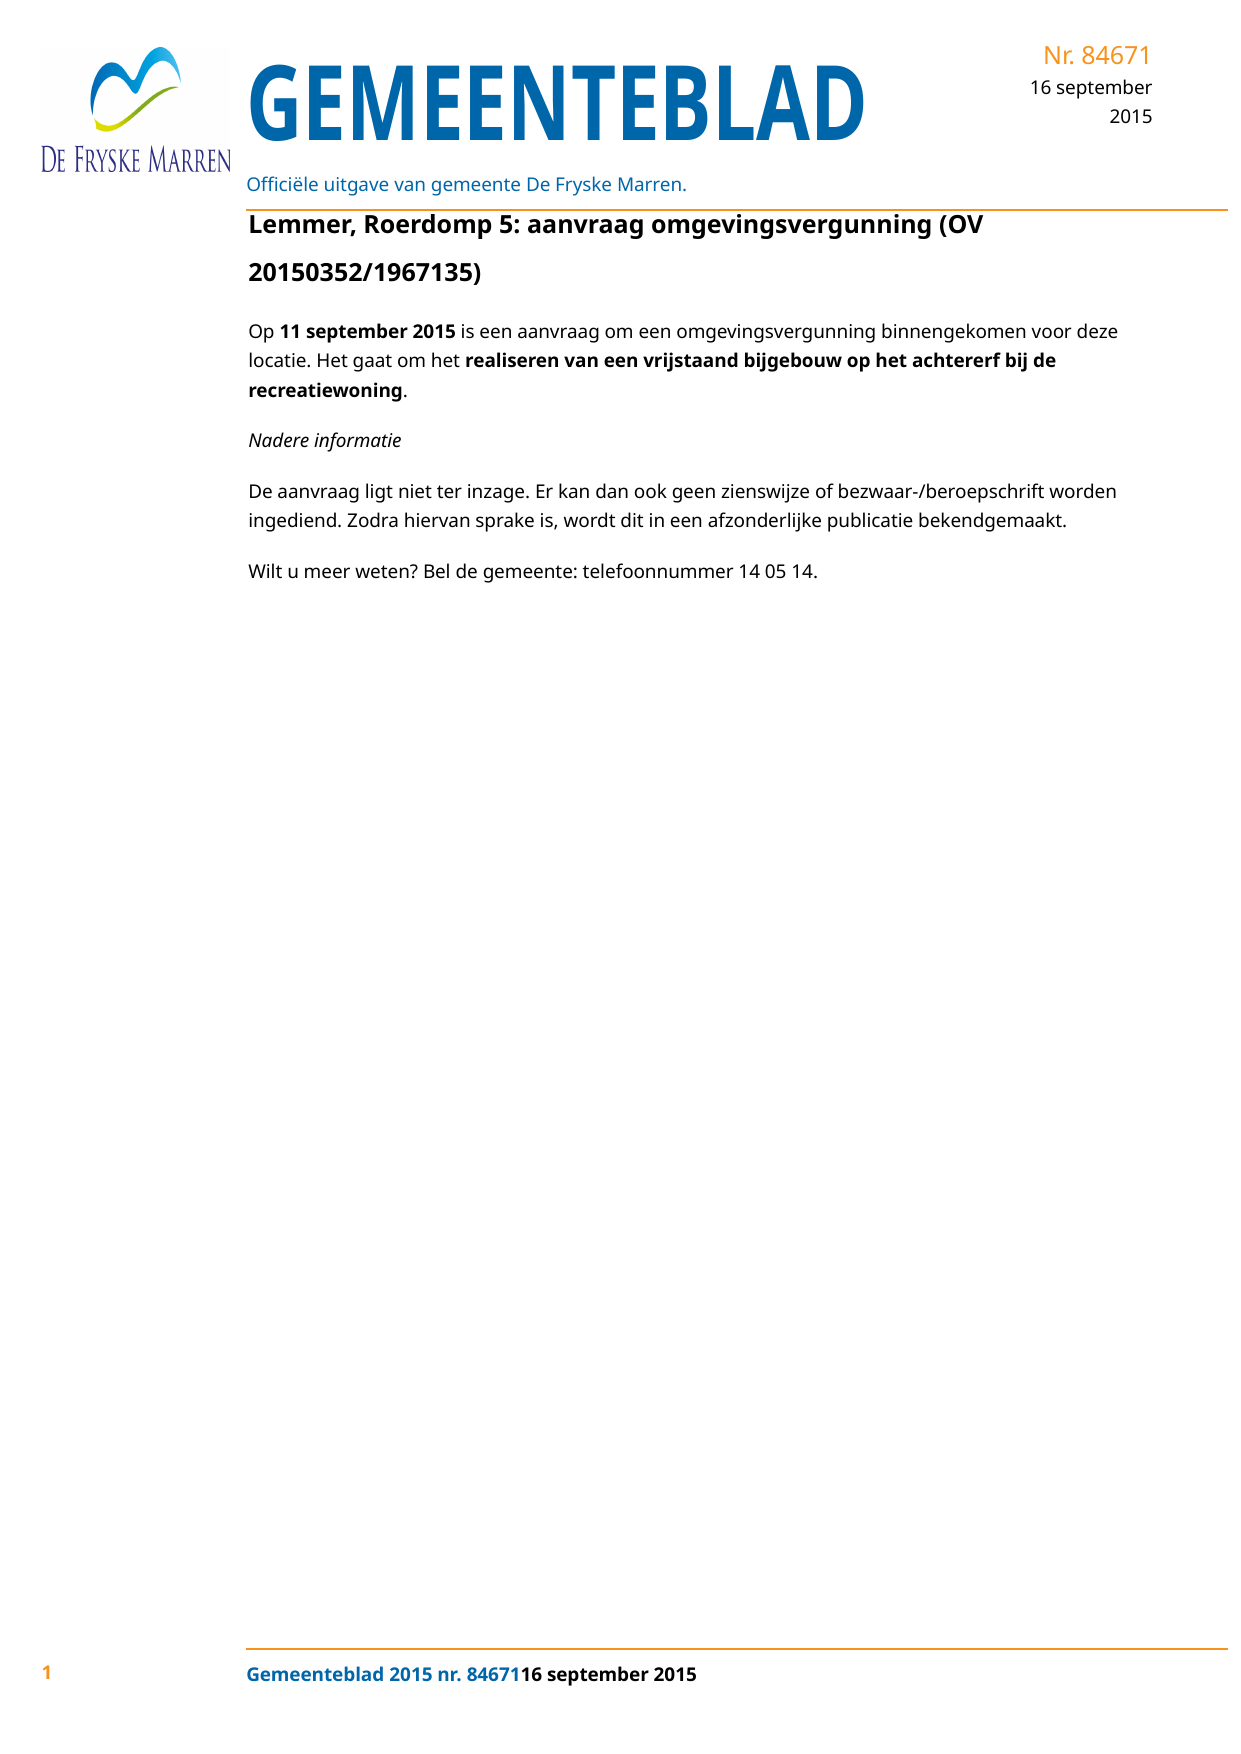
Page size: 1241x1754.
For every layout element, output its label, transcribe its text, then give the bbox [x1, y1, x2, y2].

text De aanvraag ligt niet ter inzage. Er kan dan ook geen zienswijze of bezwaar-/beroepschrift worden ingediend. Zodra hiervan sprake is, wordt dit in een afzonderlijke publicatie bekendgemaakt. [248, 478, 1152, 533]
text Nadere informatie [248, 427, 1152, 453]
text Op 11 september 2015 is een aanvraag om een omgevingsvergunning binnengekomen voor deze locatie. Het gaat om het realiseren van een vrijstaand bijgebouw op het achtererf bij de recreatiewoning. [248, 318, 1152, 403]
text Wilt u meer weten? Bel de gemeente: telefoonnummer 14 05 14. [248, 558, 1152, 584]
text Lemmer, Roerdomp 5: aanvraag omgevingsvergunning (OV 20150352/1967135) [248, 211, 1152, 288]
picture [41, 47, 231, 172]
